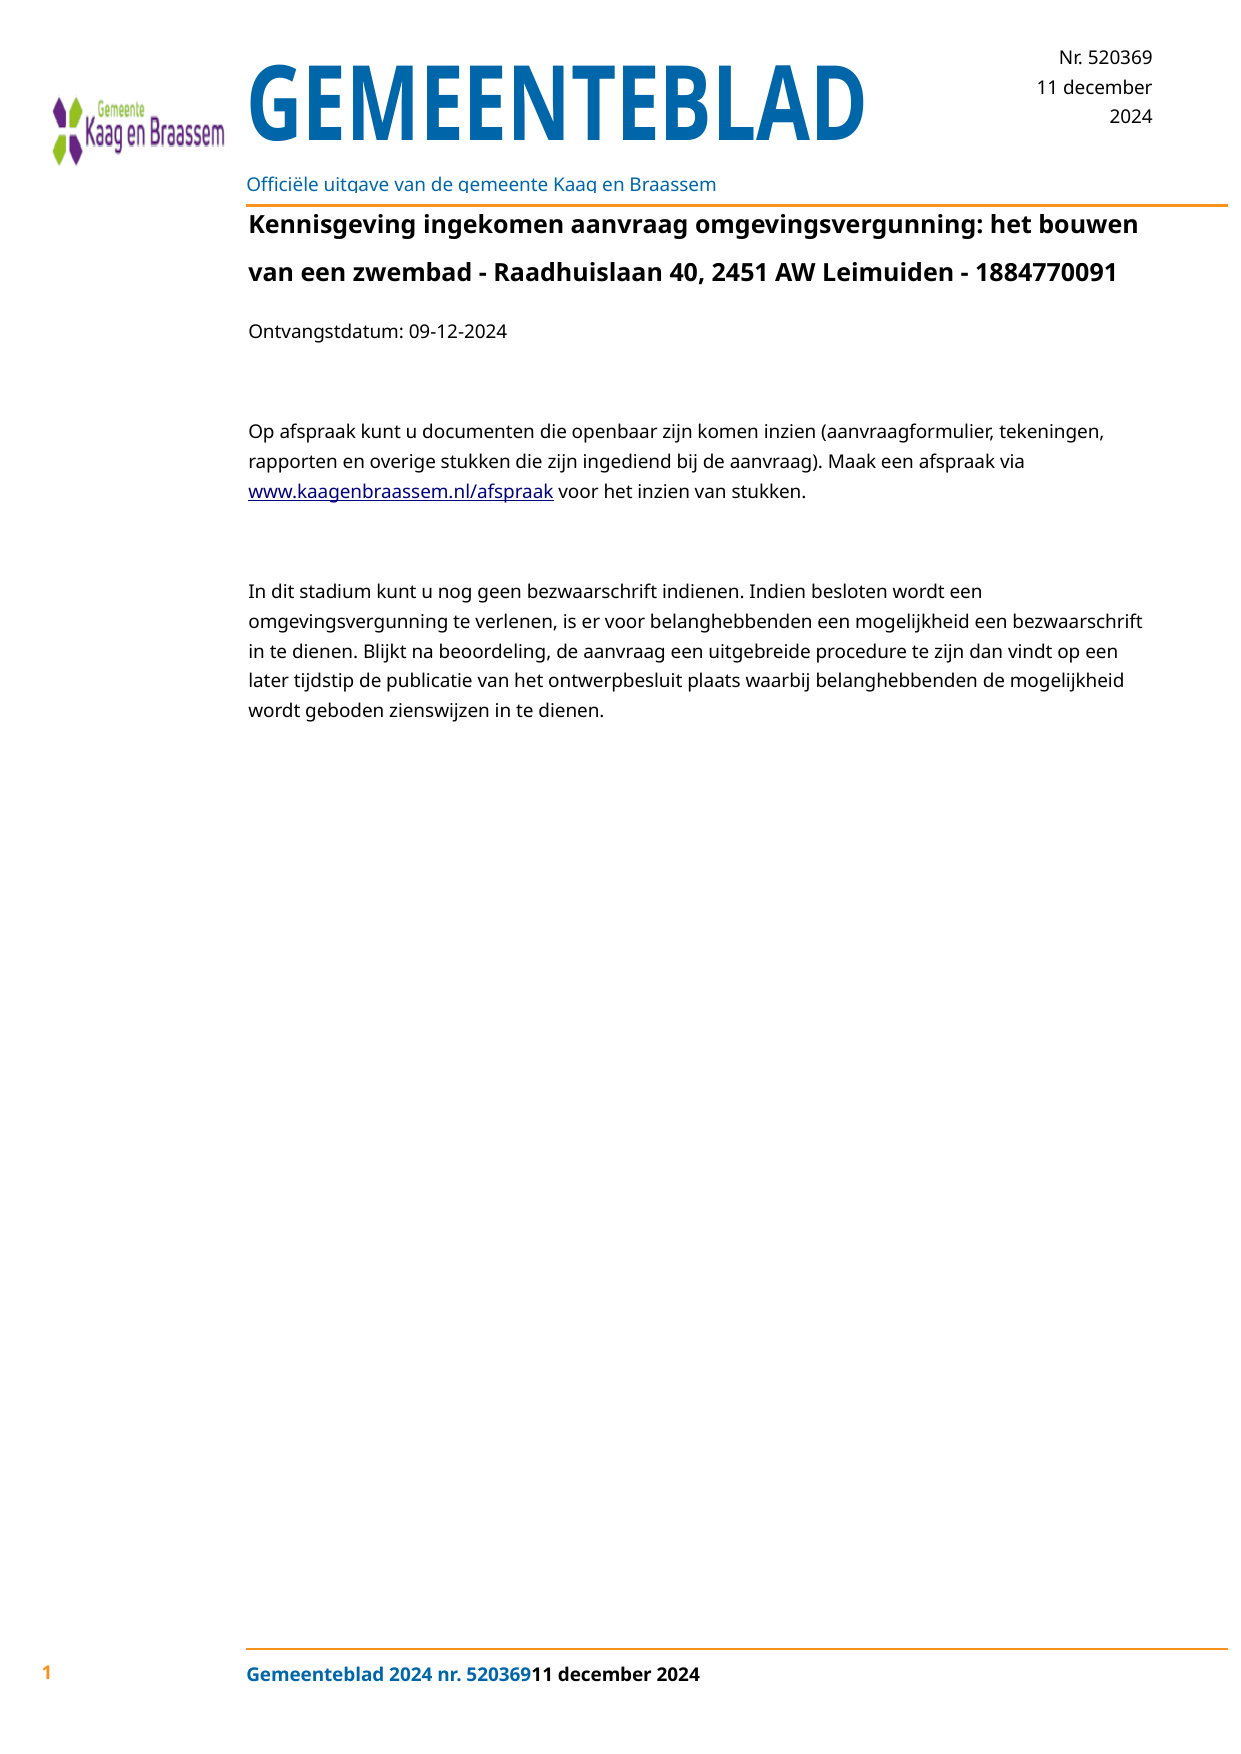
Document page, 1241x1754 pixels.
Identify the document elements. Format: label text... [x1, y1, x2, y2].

text Ontvangstdatum: 09-12-2024 [248, 318, 1152, 344]
picture [41, 47, 231, 172]
text Op afspraak kunt u documenten die openbaar zijn komen inzien (aanvraagformulier, tekeningen, rapporten en overige stukken die zijn ingediend bij de aanvraag). Maak een afspraak via www.kaagenbraassem.nl/afspraak voor het inzien van stukken. [248, 419, 1152, 504]
text Kennisgeving ingekomen aanvraag omgevingsvergunning: het bouwen van een zwembad - Raadhuislaan 40, 2451 AW Leimuiden - 1884770091 [248, 207, 1152, 288]
text In dit stadium kunt u nog geen bezwaarschrift indienen. Indien besloten wordt een omgevingsvergunning te verlenen, is er voor belanghebbenden een mogelijkheid een bezwaarschrift in te dienen. Blijkt na beoordeling, de aanvraag een uitgebreide procedure te zijn dan vindt op een later tijdstip de publicatie van het ontwerpbesluit plaats waarbij belanghebbenden de mogelijkheid wordt geboden zienswijzen in te dienen. [248, 579, 1152, 723]
